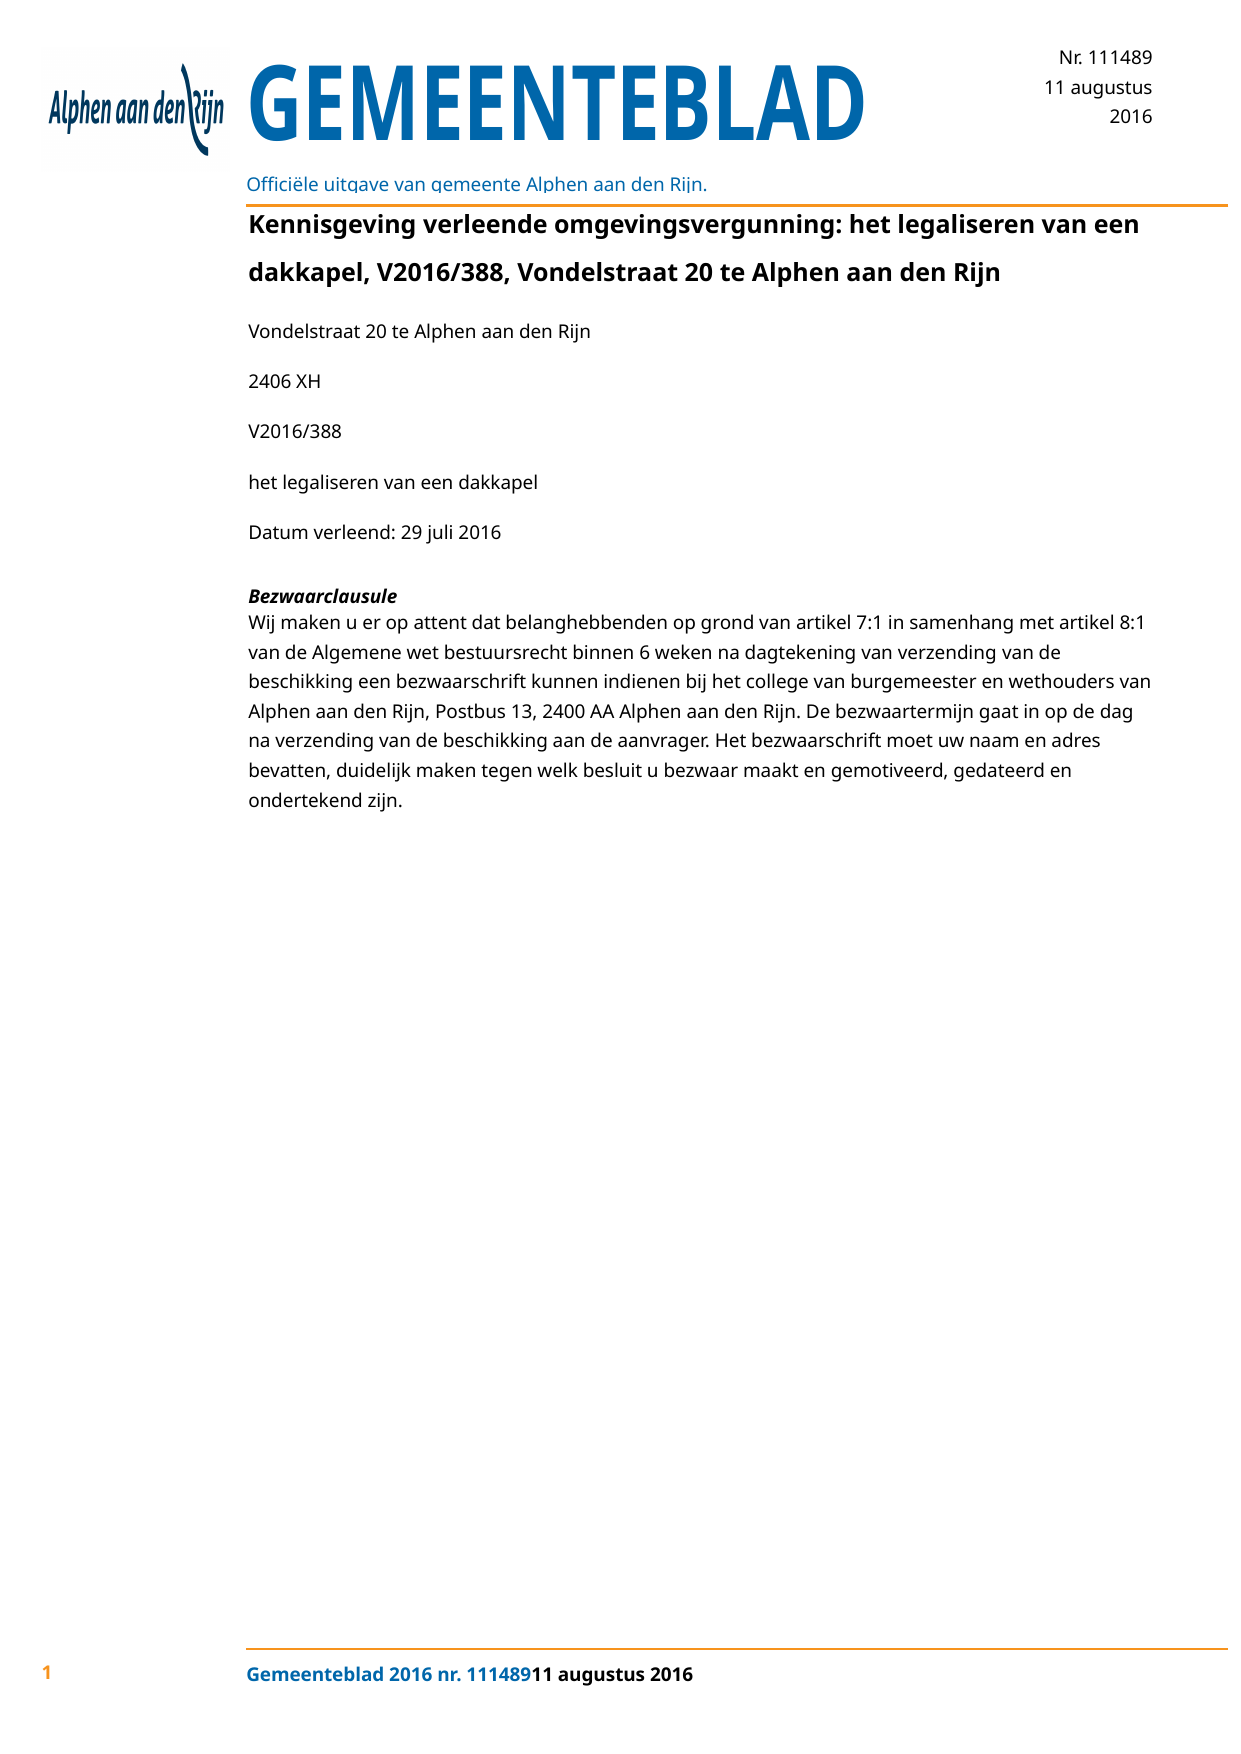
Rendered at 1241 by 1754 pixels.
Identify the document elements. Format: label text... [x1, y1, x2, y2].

text Bezwaarclausule [248, 583, 1152, 609]
text Vondelstraat 20 te Alphen aan den Rijn [248, 318, 1152, 344]
text V2016/388 [248, 419, 1152, 444]
text Datum verleend: 29 juli 2016 [248, 519, 1152, 545]
picture [41, 47, 231, 172]
text Kennisgeving verleende omgevingsvergunning: het legaliseren van een dakkapel, V2016/388, Vondelstraat 20 te Alphen aan den Rijn [248, 207, 1152, 288]
text het legaliseren van een dakkapel [248, 469, 1152, 495]
text Wij maken u er op attent dat belanghebbenden op grond van artikel 7:1 in samenhang met artikel 8:1 van de Algemene wet bestuursrecht binnen 6 weken na dagtekening van verzending van de beschikking een bezwaarschrift kunnen indienen bij het college van burgemeester en wethouders van Alphen aan den Rijn, Postbus 13, 2400 AA Alphen aan den Rijn. De bezwaartermijn gaat in op de dag na verzending van de beschikking aan de aanvrager. Het bezwaarschrift moet uw naam en adres bevatten, duidelijk maken tegen welk besluit u bezwaar maakt en gemotiveerd, gedateerd en ondertekend zijn. [248, 609, 1152, 812]
text 2406 XH [248, 368, 1152, 394]
